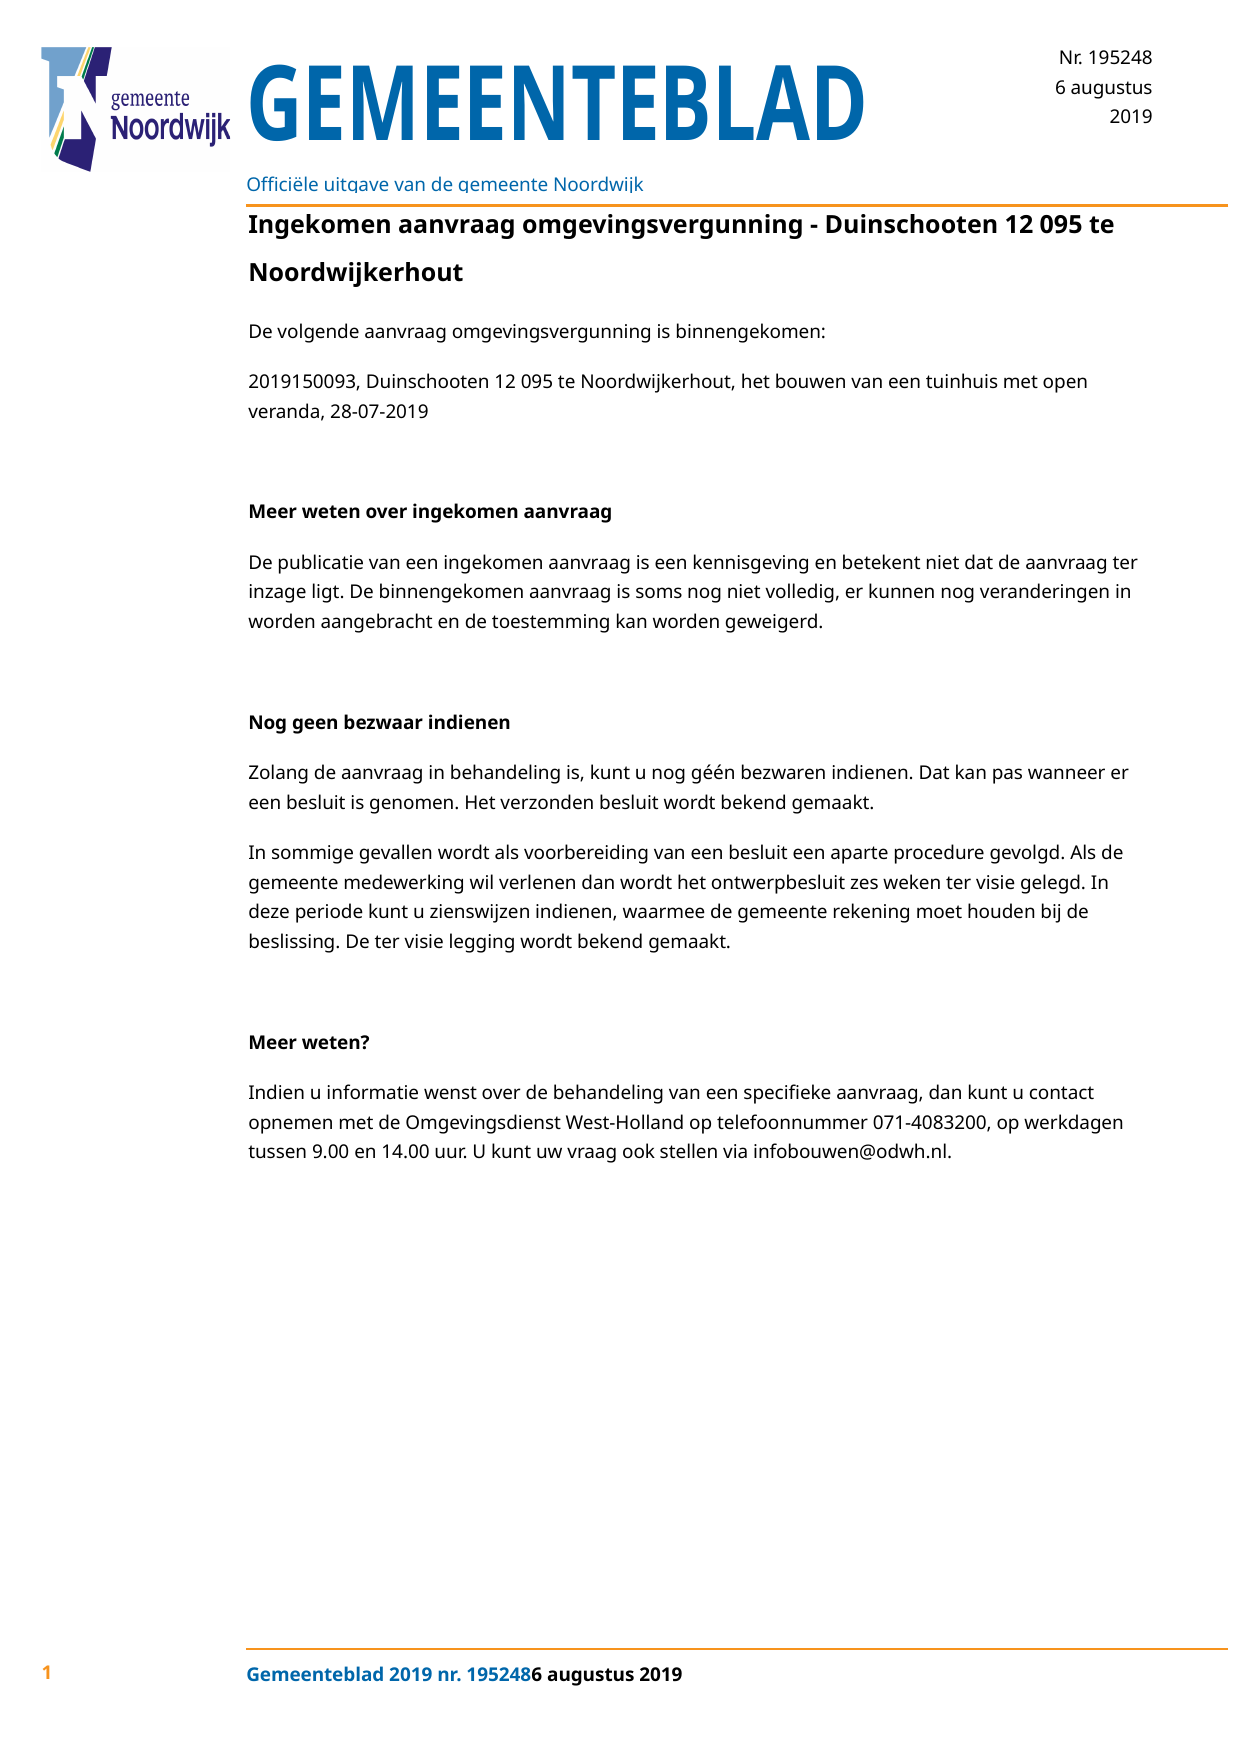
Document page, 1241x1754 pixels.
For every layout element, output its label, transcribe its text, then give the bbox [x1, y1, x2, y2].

text Nog geen bezwaar indienen [248, 709, 1152, 735]
picture [41, 47, 231, 172]
text 2019150093, Duinschooten 12 095 te Noordwijkerhout, het bouwen van een tuinhuis met open veranda, 28-07-2019 [248, 368, 1152, 424]
text Zolang de aanvraag in behandeling is, kunt u nog géén bezwaren indienen. Dat kan pas wanneer er een besluit is genomen. Het verzonden besluit wordt bekend gemaakt. [248, 759, 1152, 815]
text In sommige gevallen wordt als voorbereiding van een besluit een aparte procedure gevolgd. Als de gemeente medewerking wil verlenen dan wordt het ontwerpbesluit zes weken ter visie gelegd. In deze periode kunt u zienswijzen indienen, waarmee de gemeente rekening moet houden bij de beslissing. De ter visie legging wordt bekend gemaakt. [248, 839, 1152, 954]
text De volgende aanvraag omgevingsvergunning is binnengekomen: [248, 318, 1152, 344]
text De publicatie van een ingekomen aanvraag is een kennisgeving en betekent niet dat de aanvraag ter inzage ligt. De binnengekomen aanvraag is soms nog niet volledig, er kunnen nog veranderingen in worden aangebracht en de toestemming kan worden geweigerd. [248, 549, 1152, 634]
text Indien u informatie wenst over de behandeling van een specifieke aanvraag, dan kunt u contact opnemen met de Omgevingsdienst West-Holland op telefoonnummer 071-4083200, op werkdagen tussen 9.00 en 14.00 uur. U kunt uw vraag ook stellen via infobouwen@odwh.nl. [248, 1079, 1152, 1164]
text Ingekomen aanvraag omgevingsvergunning - Duinschooten 12 095 te Noordwijkerhout [248, 207, 1152, 288]
text Meer weten? [248, 1029, 1152, 1055]
text Meer weten over ingekomen aanvraag [248, 499, 1152, 524]
